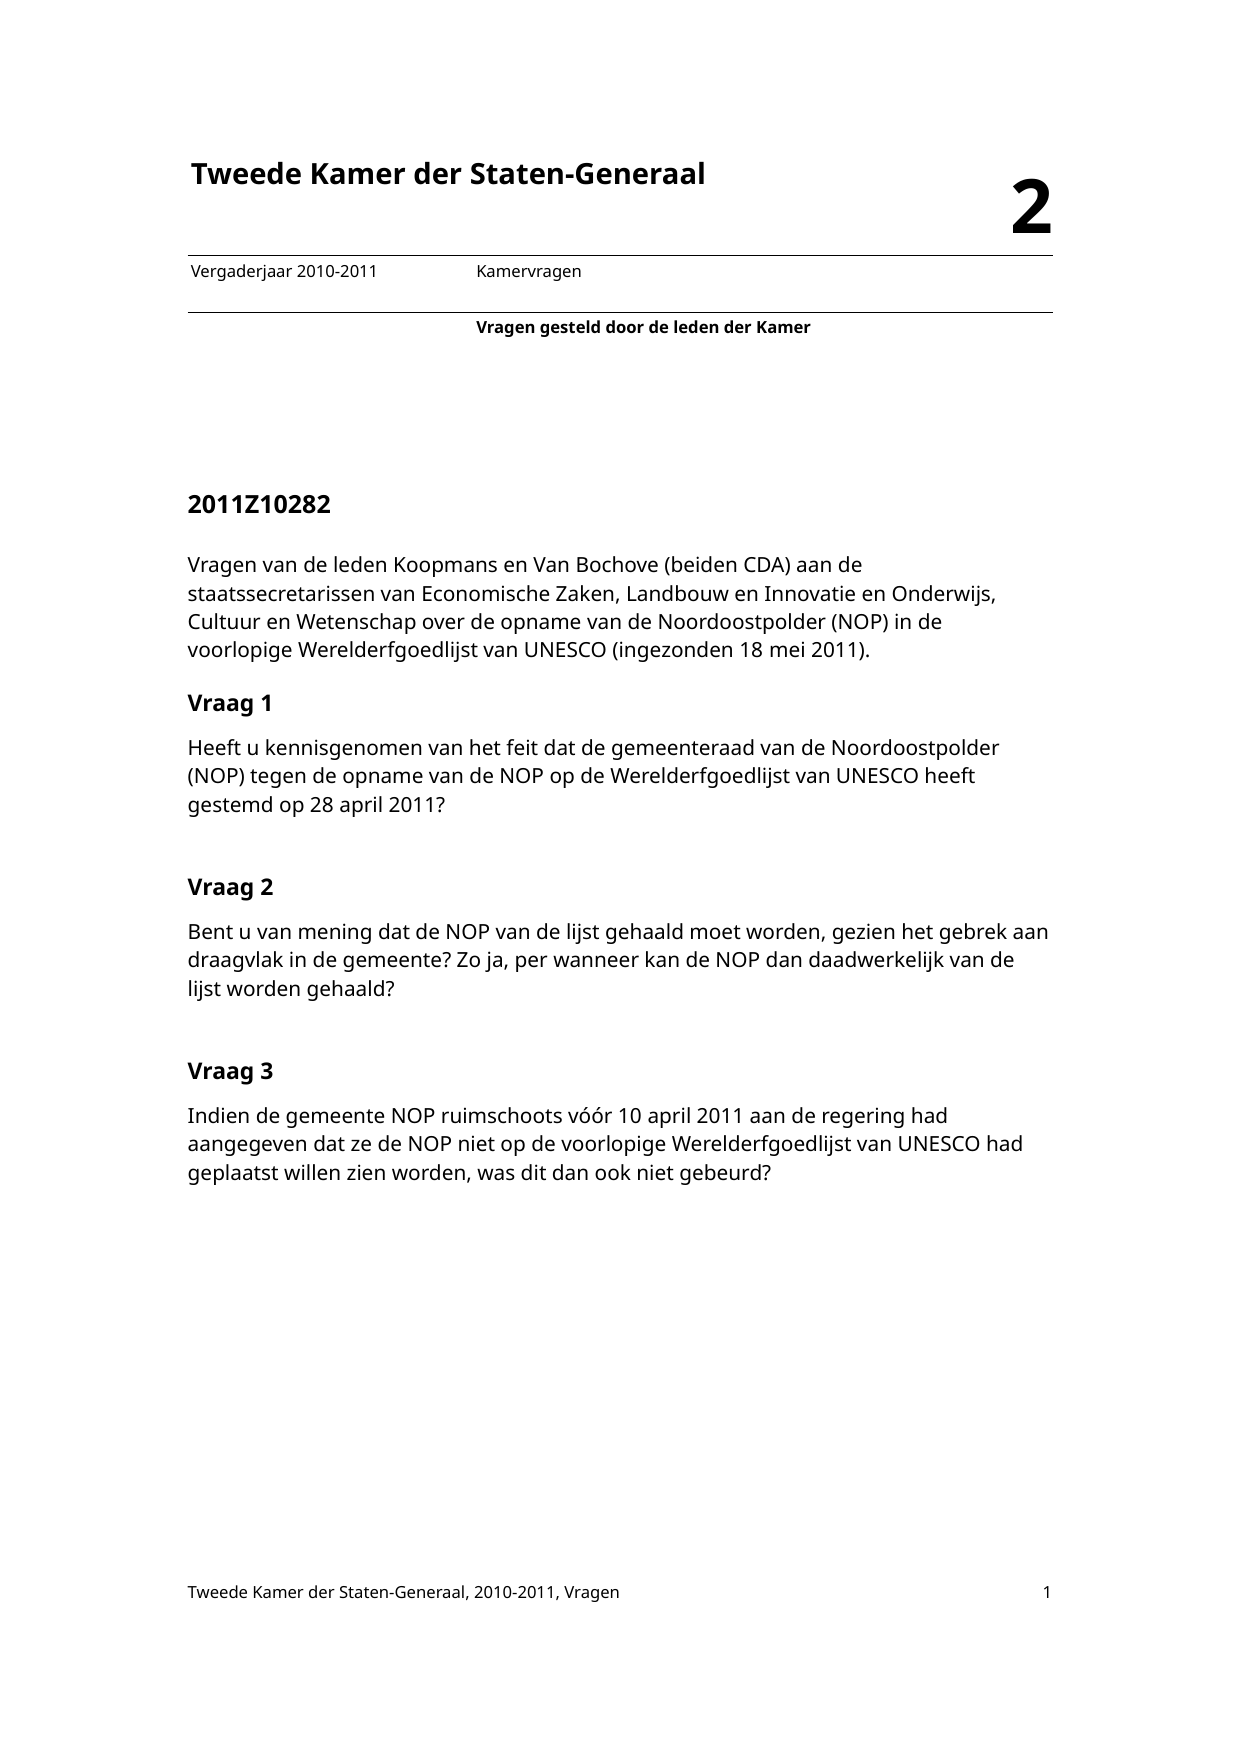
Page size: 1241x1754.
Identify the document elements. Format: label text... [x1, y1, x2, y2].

text Bent u van mening dat de NOP van de lijst gehaald moet worden, gezien het gebrek aan draagvlak in de gemeente? Zo ja, per wanneer kan de NOP dan daadwerkelijk van de lijst worden gehaald? [187, 917, 1053, 1002]
subtitle Vraag 2 [187, 871, 1053, 902]
table_cell Kamervragen [473, 256, 1053, 312]
table_cell [188, 313, 473, 339]
text Heeft u kennisgenomen van het feit dat de gemeenteraad van de Noordoostpolder (NOP) tegen de opname van de NOP op de Werelderfgoedlijst van UNESCO heeft gestemd op 28 april 2011? [187, 733, 1053, 818]
text Vragen van de leden Koopmans en Van Bochove (beiden CDA) aan de staatssecretarissen van Economische Zaken, Landbouw en Innovatie en Onderwijs, Cultuur en Wetenschap over de opname van de Noordoostpolder (NOP) in de voorlopige Werelderfgoedlijst van UNESCO (ingezonden 18 mei 2011). [187, 550, 1053, 664]
subtitle Vraag 3 [187, 1055, 1053, 1086]
table_cell Vragen gesteld door de leden der Kamer [473, 313, 1053, 339]
text 2011Z10282 [187, 487, 1053, 521]
table_header 2 [880, 150, 1053, 255]
text Indien de gemeente NOP ruimschoots vóór 10 april 2011 aan de regering had aangegeven dat ze de NOP niet op de voorlopige Werelderfgoedlijst van UNESCO had geplaatst willen zien worden, was dit dan ook niet gebeurd? [187, 1101, 1053, 1186]
table_cell Vergaderjaar 2010-2011 [188, 256, 473, 312]
subtitle Vraag 1 [187, 687, 1053, 718]
table_header Tweede Kamer der Staten-Generaal [188, 150, 879, 255]
